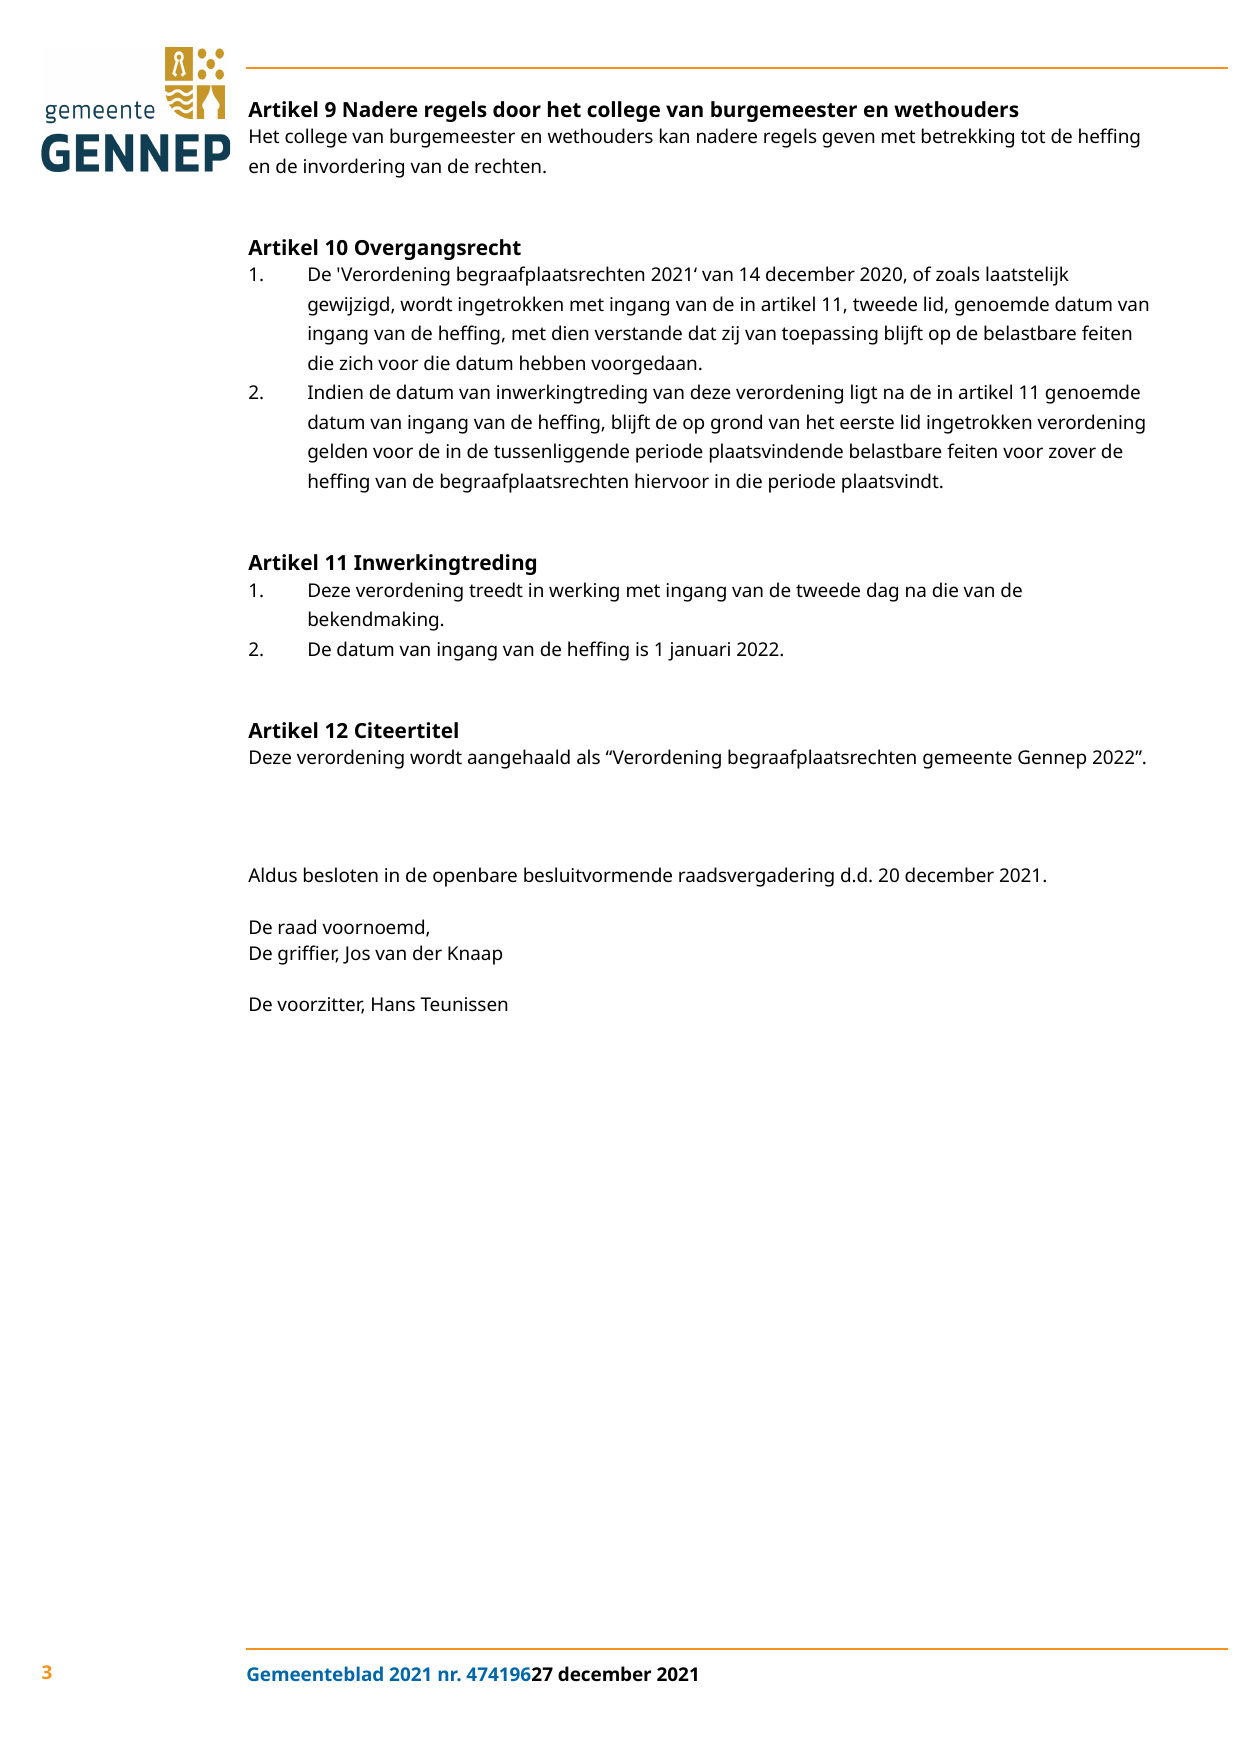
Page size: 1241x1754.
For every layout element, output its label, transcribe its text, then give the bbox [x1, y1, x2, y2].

text Artikel 12 Citeertitel [248, 716, 1152, 744]
text Het college van burgemeester en wethouders kan nadere regels geven met betrekking tot de heffing en de invordering van de rechten. [248, 123, 1152, 178]
text Artikel 9 Nadere regels door het college van burgemeester en wethouders [248, 95, 1152, 123]
list De 'Verordening begraafplaatsrechten 2021‘ van 14 december 2020, of zoals laatstelijk gewijzigd, wordt ingetrokken met ingang van de in artikel 11, tweede lid, genoemde datum van ingang van de heffing, met dien verstande dat zij van toepassing blijft op de belastbare feiten die zich voor die datum hebben voorgedaan. [248, 261, 1152, 376]
list De datum van ingang van de heffing is 1 januari 2022. [248, 636, 1152, 662]
list Deze verordening treedt in werking met ingang van de tweede dag na die van de bekendmaking. [248, 577, 1152, 632]
text Deze verordening wordt aangehaald als “Verordening begraafplaatsrechten gemeente Gennep 2022”. [248, 744, 1152, 770]
text De griffier, Jos van der Knaap [248, 940, 1152, 966]
text Artikel 11 Inwerkingtreding [248, 548, 1152, 577]
text De raad voornoemd, [248, 914, 1152, 940]
text De voorzitter, Hans Teunissen [248, 991, 1152, 1017]
text Aldus besloten in de openbare besluitvormende raadsvergadering d.d. 20 december 2021. [248, 863, 1152, 888]
text Artikel 10 Overgangsrecht [248, 233, 1152, 261]
list Indien de datum van inwerkingtreding van deze verordening ligt na de in artikel 11 genoemde datum van ingang van de heffing, blijft de op grond van het eerste lid ingetrokken verordening gelden voor de in de tussenliggende periode plaatsvindende belastbare feiten voor zover de heffing van de begraafplaatsrechten hiervoor in die periode plaatsvindt. [248, 379, 1152, 494]
picture [41, 47, 231, 172]
